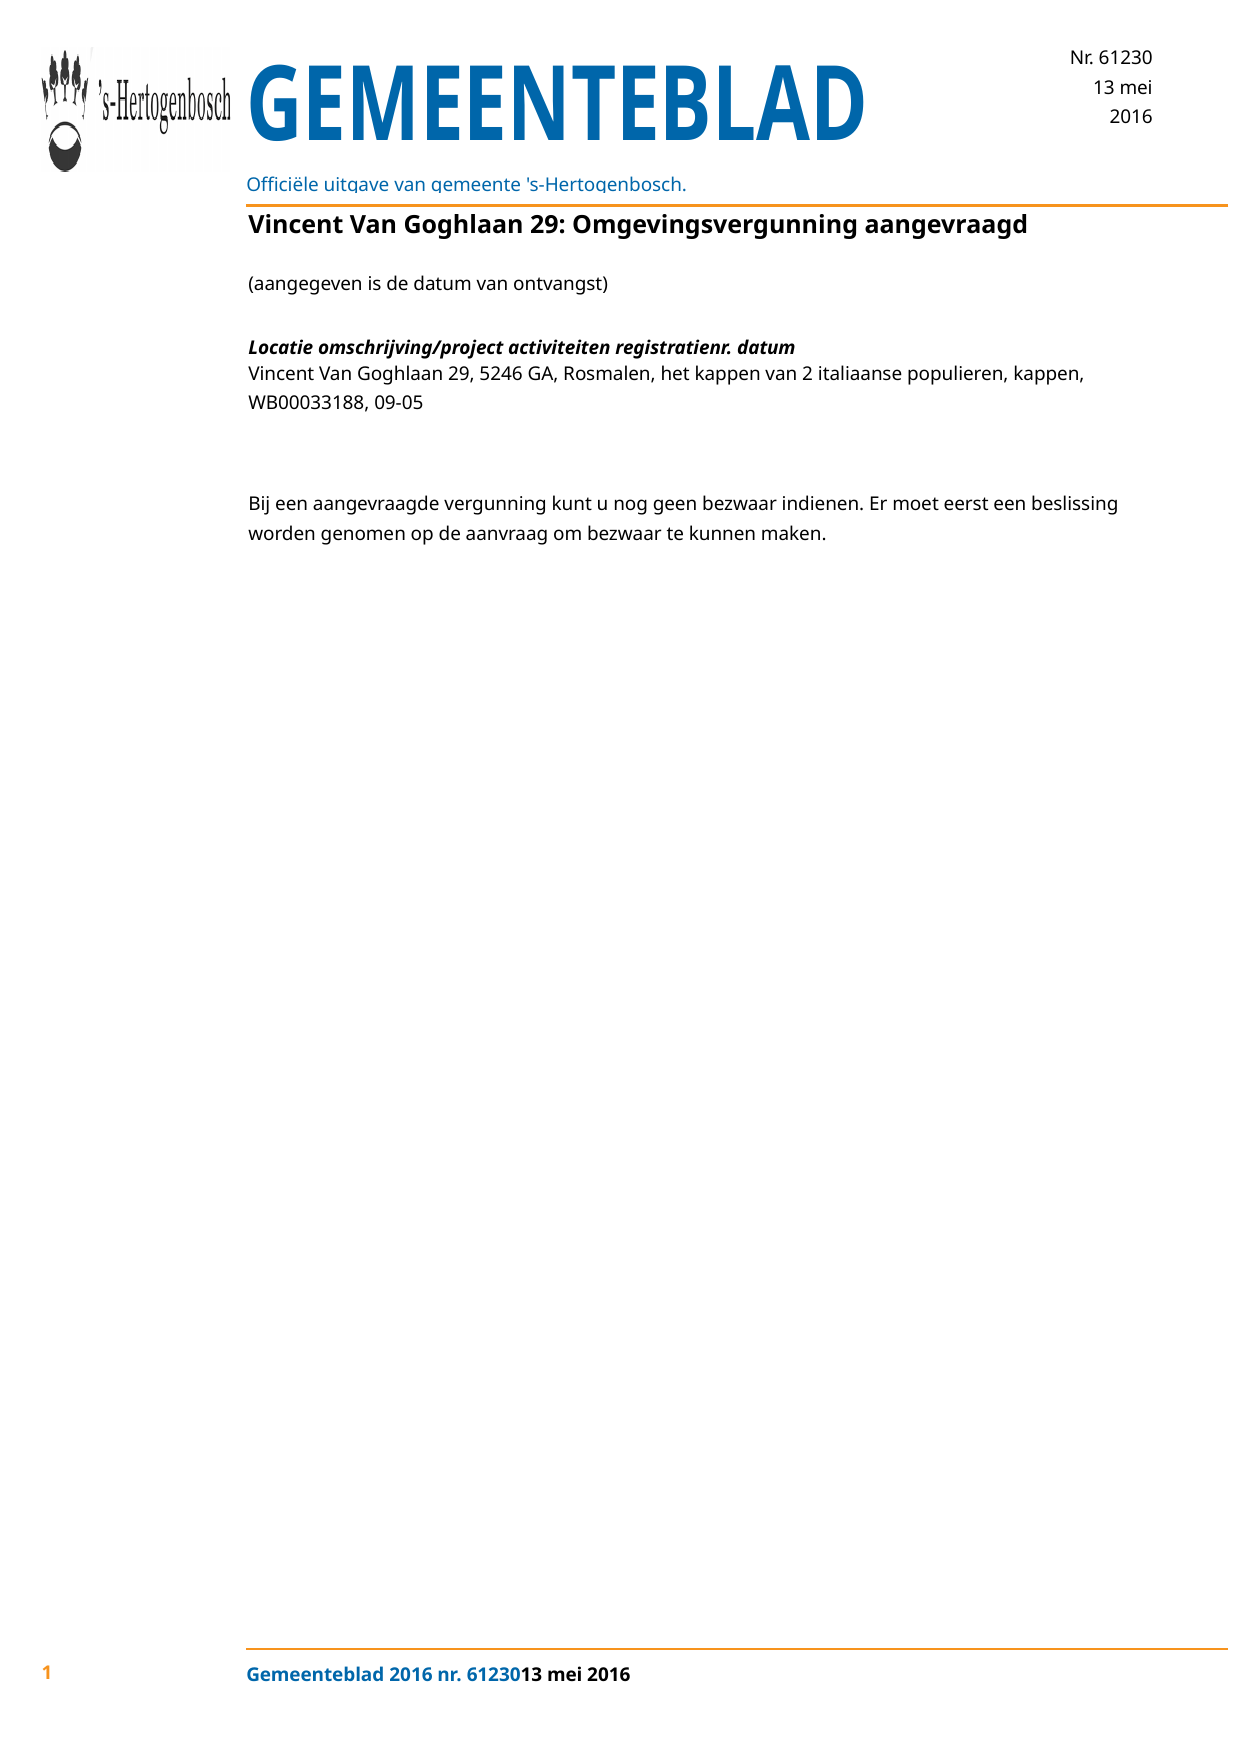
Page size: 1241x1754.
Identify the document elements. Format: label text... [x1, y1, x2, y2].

text (aangegeven is de datum van ontvangst) [248, 270, 1152, 296]
text Vincent Van Goghlaan 29, 5246 GA, Rosmalen, het kappen van 2 italiaanse populieren, kappen, WB00033188, 09-05 [248, 360, 1152, 415]
text Vincent Van Goghlaan 29: Omgevingsvergunning aangevraagd [248, 207, 1152, 241]
text Bij een aangevraagde vergunning kunt u nog geen bezwaar indienen. Er moet eerst een beslissing worden genomen op de aanvraag om bezwaar te kunnen maken. [248, 490, 1152, 546]
picture [41, 47, 231, 172]
text Locatie omschrijving/project activiteiten registratienr. datum [248, 334, 1152, 360]
